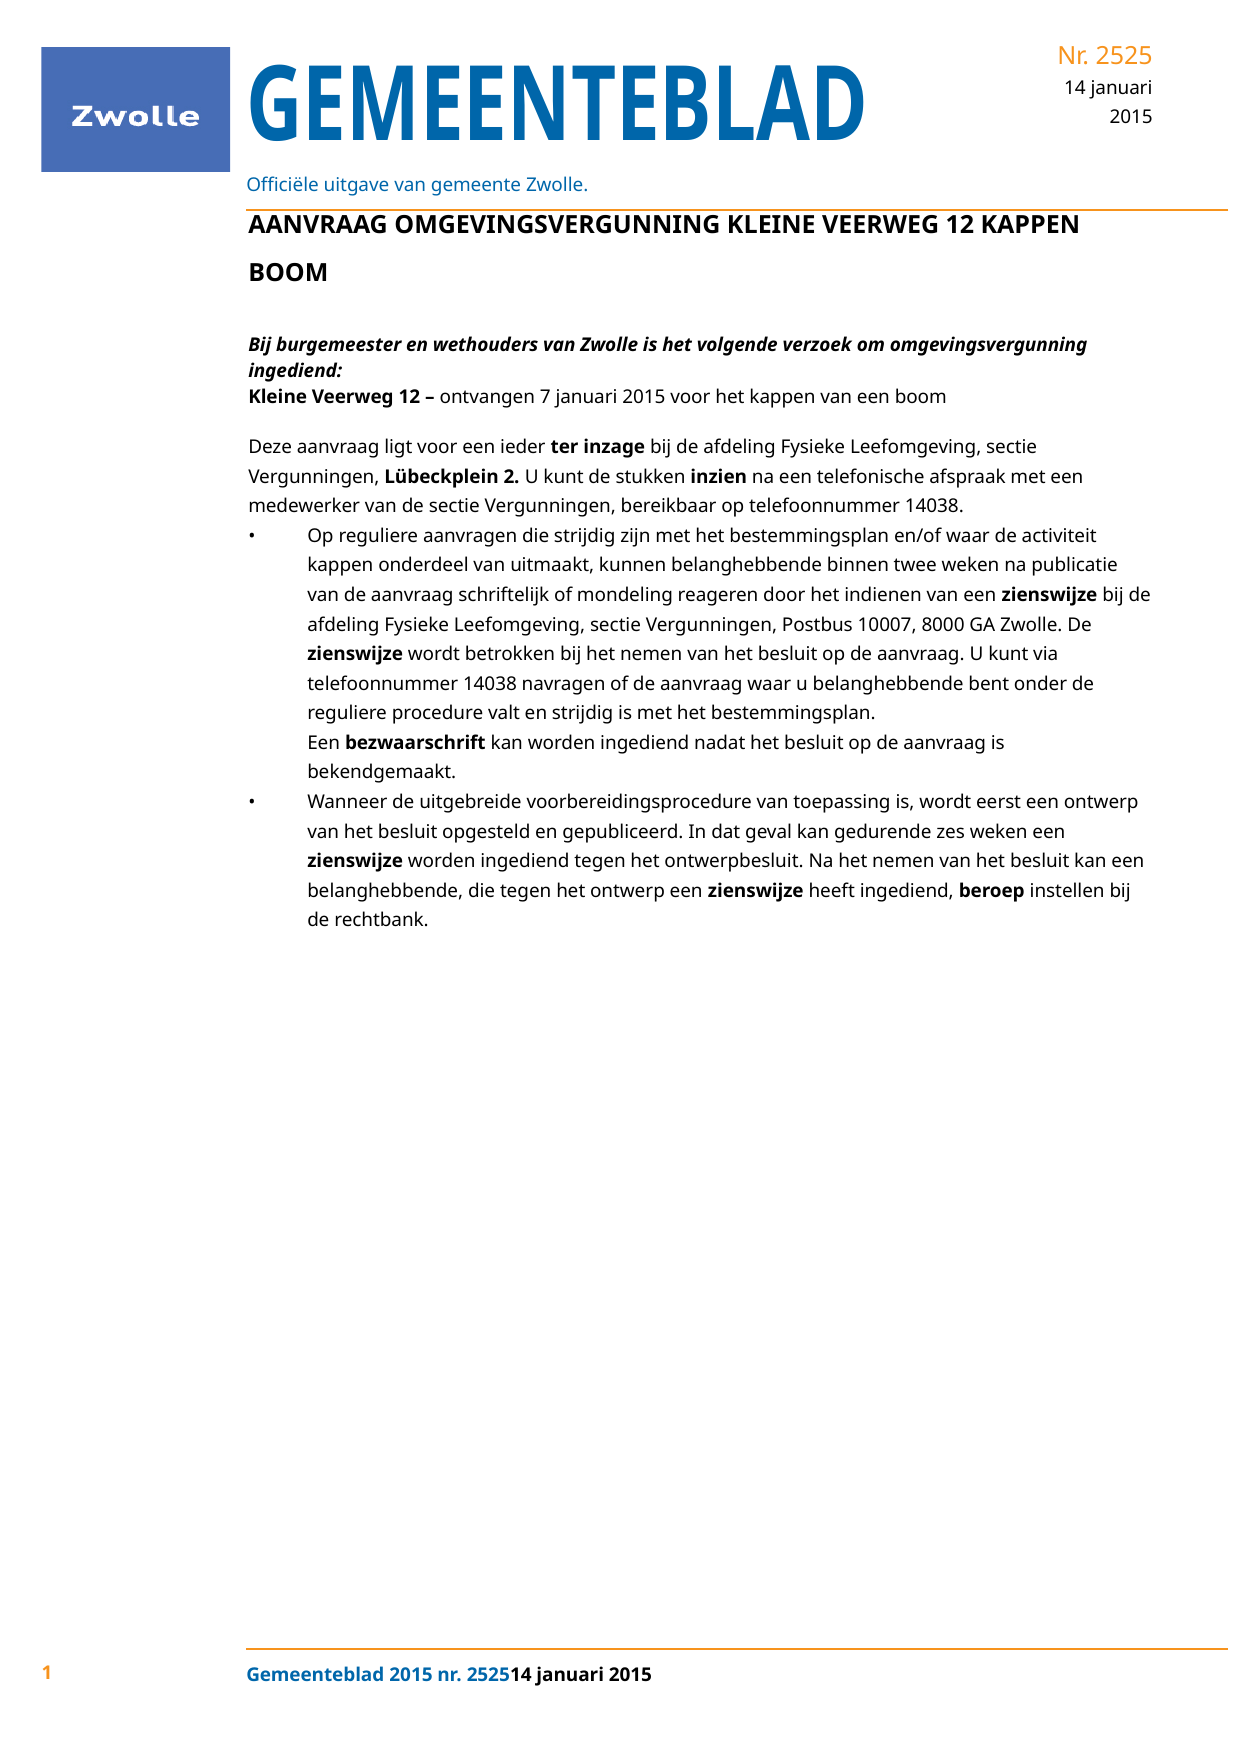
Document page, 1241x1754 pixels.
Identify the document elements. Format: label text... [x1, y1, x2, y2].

text Kleine Veerweg 12 – ontvangen 7 januari 2015 voor het kappen van een boom [248, 383, 1152, 409]
list Op reguliere aanvragen die strijdig zijn met het bestemmingsplan en/of waar de activiteit kappen onderdeel van uitmaakt, kunnen belanghebbende binnen twee weken na publicatie van de aanvraag schriftelijk of mondeling reageren door het indienen van een zienswijze bij de afdeling Fysieke Leefomgeving, sectie Vergunningen, Postbus 10007, 8000 GA Zwolle. De zienswijze wordt betrokken bij het nemen van het besluit op de aanvraag. U kunt via telefoonnummer 14038 navragen of de aanvraag waar u belanghebbende bent onder de reguliere procedure valt en strijdig is met het bestemmingsplan. [248, 522, 1152, 725]
text Bij burgemeester en wethouders van Zwolle is het volgende verzoek om omgevingsvergunning ingediend: [248, 331, 1152, 383]
picture [41, 47, 231, 172]
text Deze aanvraag ligt voor een ieder ter inzage bij de afdeling Fysieke Leefomgeving, sectie Vergunningen, Lübeckplein 2. U kunt de stukken inzien na een telefonische afspraak met een medewerker van de sectie Vergunningen, bereikbaar op telefoonnummer 14038. [248, 433, 1152, 518]
text AANVRAAG OMGEVINGSVERGUNNING KLEINE VEERWEG 12 KAPPEN BOOM [248, 211, 1152, 288]
list Wanneer de uitgebreide voorbereidingsprocedure van toepassing is, wordt eerst een ontwerp van het besluit opgesteld en gepubliceerd. In dat geval kan gedurende zes weken een zienswijze worden ingediend tegen het ontwerpbesluit. Na het nemen van het besluit kan een belanghebbende, die tegen het ontwerp een zienswijze heeft ingediend, beroep instellen bij de rechtbank. [248, 788, 1152, 932]
list Een bezwaarschrift kan worden ingediend nadat het besluit op de aanvraag is bekendgemaakt. [248, 729, 1152, 784]
